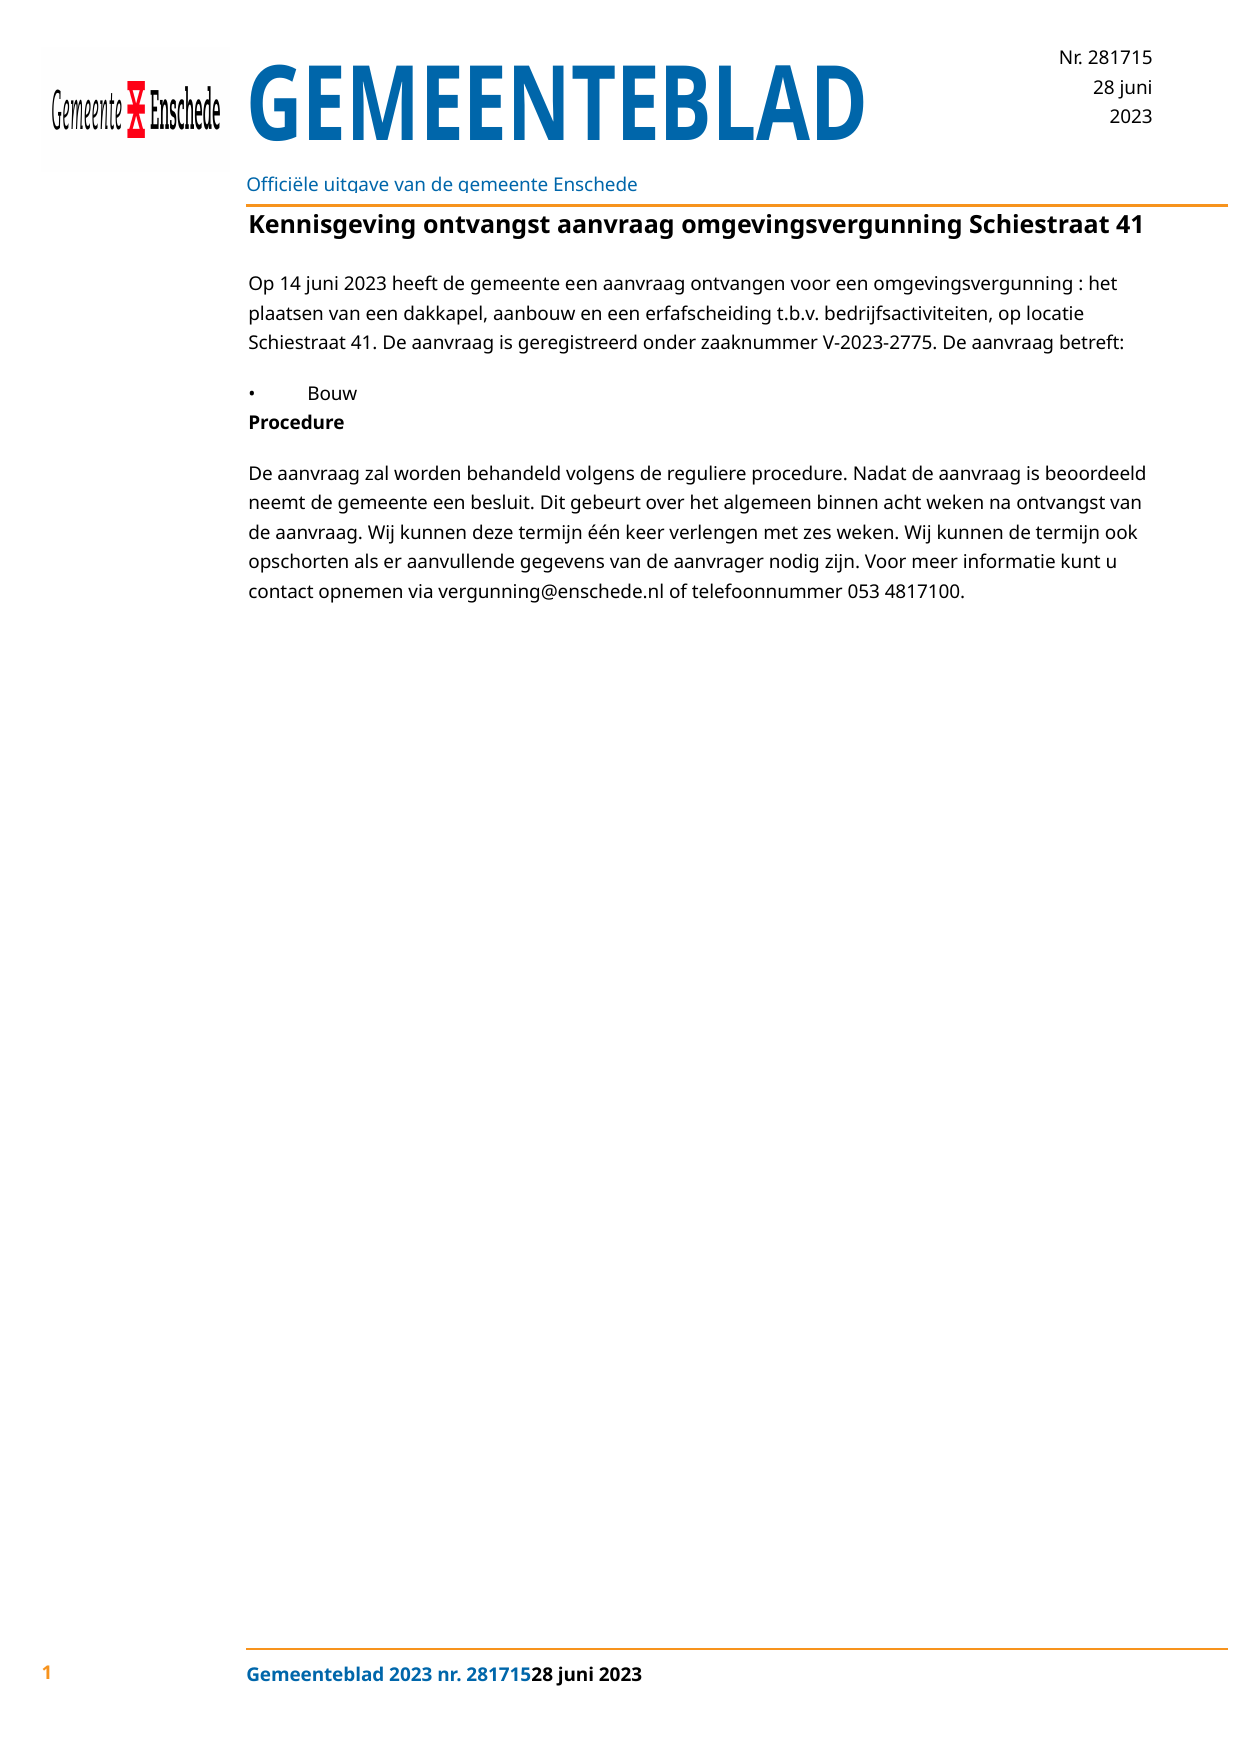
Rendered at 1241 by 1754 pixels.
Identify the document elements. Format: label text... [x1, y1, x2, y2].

text De aanvraag zal worden behandeld volgens de reguliere procedure. Nadat de aanvraag is beoordeeld neemt de gemeente een besluit. Dit gebeurt over het algemeen binnen acht weken na ontvangst van de aanvraag. Wij kunnen deze termijn één keer verlengen met zes weken. Wij kunnen de termijn ook opschorten als er aanvullende gegevens van de aanvrager nodig zijn. Voor meer informatie kunt u contact opnemen via vergunning@enschede.nl of telefoonnummer 053 4817100. [248, 460, 1152, 604]
text Op 14 juni 2023 heeft de gemeente een aanvraag ontvangen voor een omgevingsvergunning : het plaatsen van een dakkapel, aanbouw en een erfafscheiding t.b.v. bedrijfsactiviteiten, op locatie Schiestraat 41. De aanvraag is geregistreerd onder zaaknummer V-2023-2775. De aanvraag betreft: [248, 270, 1152, 355]
text Procedure [248, 409, 1152, 435]
text Kennisgeving ontvangst aanvraag omgevingsvergunning Schiestraat 41 [248, 207, 1152, 241]
picture [41, 47, 231, 172]
list Bouw [248, 380, 1152, 406]
